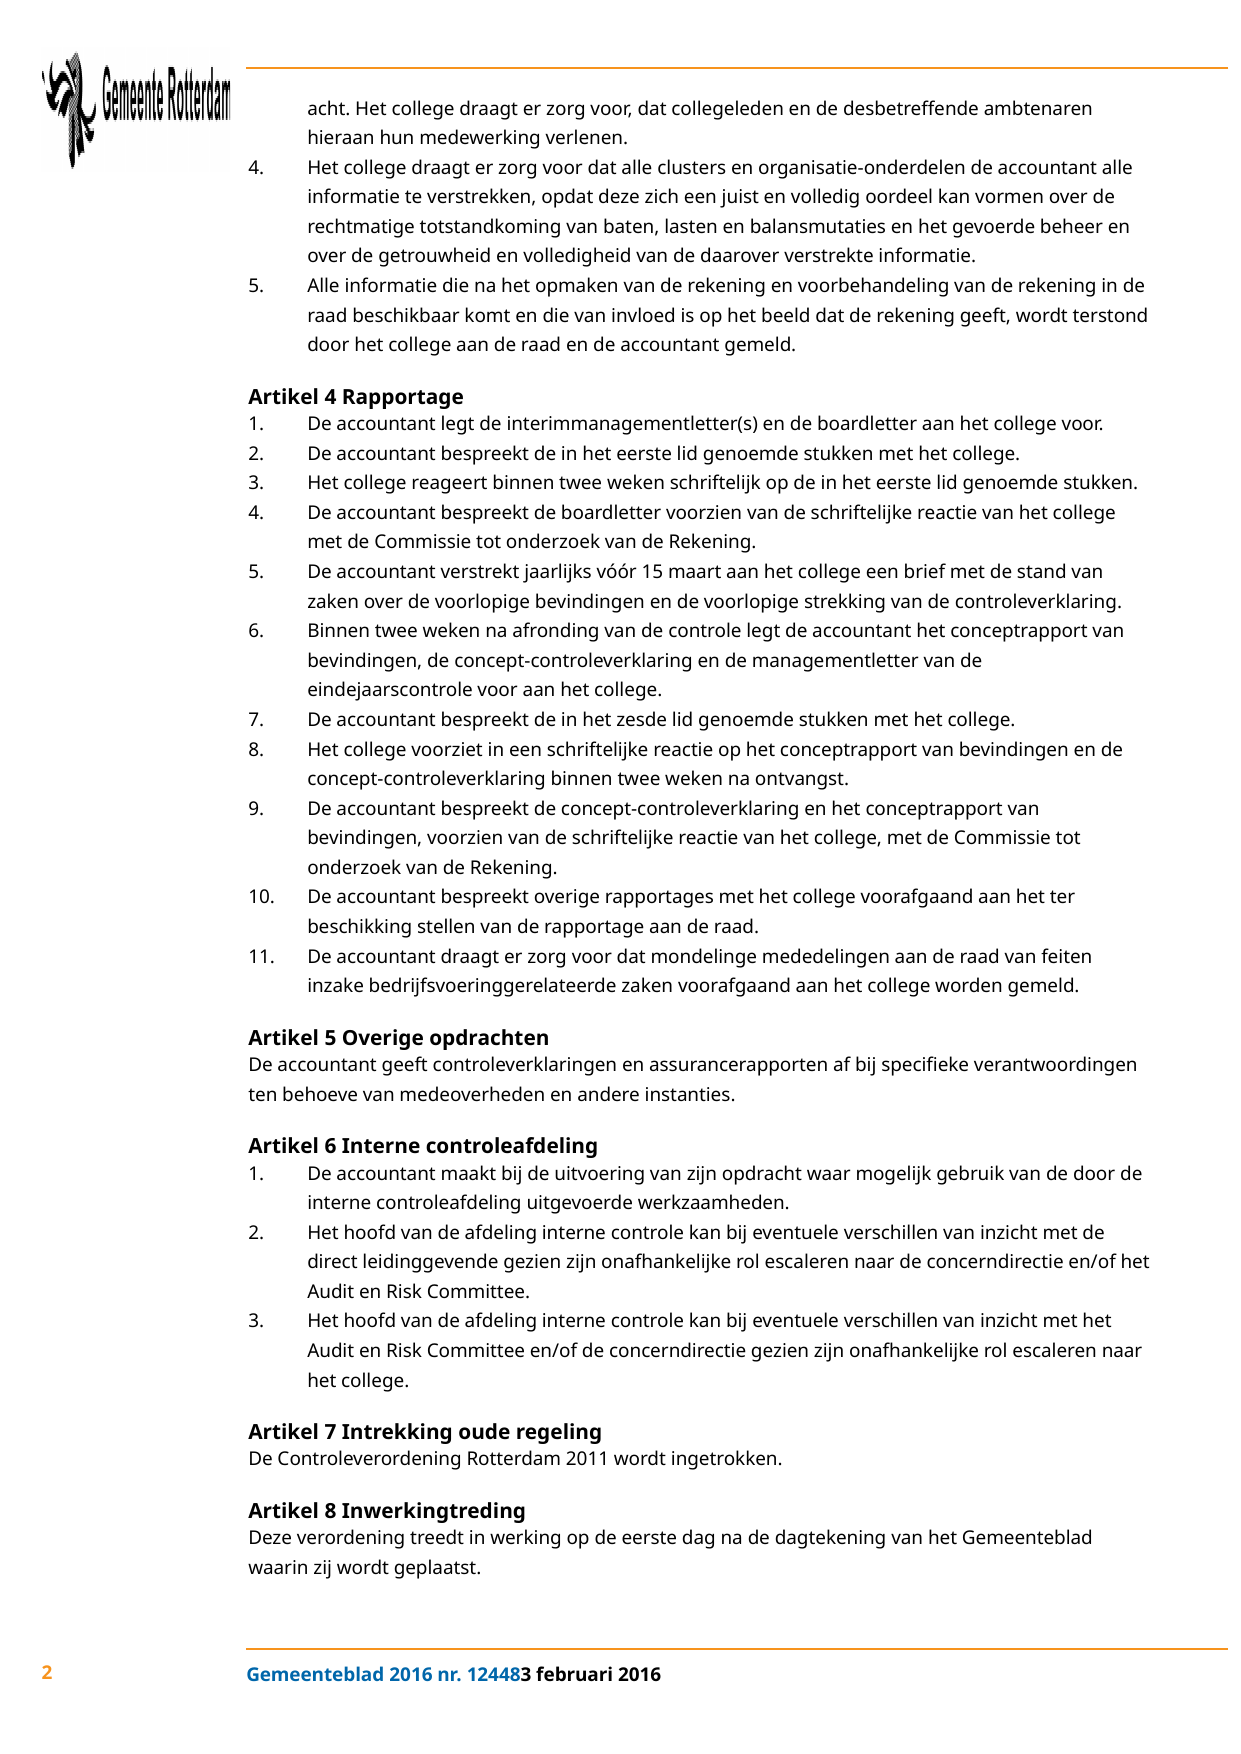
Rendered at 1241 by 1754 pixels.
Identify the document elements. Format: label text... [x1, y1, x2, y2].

list De accountant bespreekt de concept-controleverklaring en het conceptrapport van bevindingen, voorzien van de schriftelijke reactie van het college, met de Commissie tot onderzoek van de Rekening. [248, 795, 1152, 880]
text Artikel 8 Inwerkingtreding [248, 1496, 1152, 1524]
list De accountant bespreekt overige rapportages met het college voorafgaand aan het ter beschikking stellen van de rapportage aan de raad. [248, 884, 1152, 939]
list De accountant bespreekt de in het zesde lid genoemde stukken met het college. [248, 706, 1152, 732]
list Binnen twee weken na afronding van de controle legt de accountant het conceptrapport van bevindingen, de concept-controleverklaring en de managementletter van de eindejaarscontrole voor aan het college. [248, 617, 1152, 702]
text Artikel 7 Intrekking oude regeling [248, 1417, 1152, 1446]
list De accountant bespreekt de boardletter voorzien van de schriftelijke reactie van het college met de Commissie tot onderzoek van de Rekening. [248, 499, 1152, 554]
picture [41, 47, 231, 172]
list De accountant legt de interimmanagementletter(s) en de boardletter aan het college voor. [248, 410, 1152, 436]
text Artikel 6 Interne controleafdeling [248, 1131, 1152, 1160]
text De accountant geeft controleverklaringen en assurancerapporten af bij specifieke verantwoordingen ten behoeve van medeoverheden en andere instanties. [248, 1051, 1152, 1107]
text Artikel 4 Rapportage [248, 382, 1152, 410]
list De accountant maakt bij de uitvoering van zijn opdracht waar mogelijk gebruik van de door de interne controleafdeling uitgevoerde werkzaamheden. [248, 1160, 1152, 1215]
list De accountant bespreekt de in het eerste lid genoemde stukken met het college. [248, 440, 1152, 466]
list Het college voorziet in een schriftelijke reactie op het conceptrapport van bevindingen en de concept-controleverklaring binnen twee weken na ontvangst. [248, 736, 1152, 791]
list Het college reageert binnen twee weken schriftelijk op de in het eerste lid genoemde stukken. [248, 469, 1152, 495]
list Het college draagt er zorg voor dat alle clusters en organisatie-onderdelen de accountant alle informatie te verstrekken, opdat deze zich een juist en volledig oordeel kan vormen over de rechtmatige totstandkoming van baten, lasten en balansmutaties en het gevoerde beheer en over de getrouwheid en volledigheid van de daarover verstrekte informatie. [248, 154, 1152, 268]
list De accountant verstrekt jaarlijks vóór 15 maart aan het college een brief met de stand van zaken over de voorlopige bevindingen en de voorlopige strekking van de controleverklaring. [248, 558, 1152, 613]
list De accountant draagt er zorg voor dat mondelinge mededelingen aan de raad van feiten inzake bedrijfsvoeringgerelateerde zaken voorafgaand aan het college worden gemeld. [248, 943, 1152, 998]
list Het hoofd van de afdeling interne controle kan bij eventuele verschillen van inzicht met het Audit en Risk Committee en/of de concerndirectie gezien zijn onafhankelijke rol escaleren naar het college. [248, 1308, 1152, 1392]
list Alle informatie die na het opmaken van de rekening en voorbehandeling van de rekening in de raad beschikbaar komt en die van invloed is op het beeld dat de rekening geeft, wordt terstond door het college aan de raad en de accountant gemeld. [248, 272, 1152, 357]
list Het hoofd van de afdeling interne controle kan bij eventuele verschillen van inzicht met de direct leidinggevende gezien zijn onafhankelijke rol escaleren naar de concerndirectie en/of het Audit en Risk Committee. [248, 1219, 1152, 1304]
text De Controleverordening Rotterdam 2011 wordt ingetrokken. [248, 1446, 1152, 1471]
text Artikel 5 Overige opdrachten [248, 1023, 1152, 1051]
text Deze verordening treedt in werking op de eerste dag na de dagtekening van het Gemeenteblad waarin zij wordt geplaatst. [248, 1524, 1152, 1580]
list acht. Het college draagt er zorg voor, dat collegeleden en de desbetreffende ambtenaren hieraan hun medewerking verlenen. [248, 95, 1152, 150]
